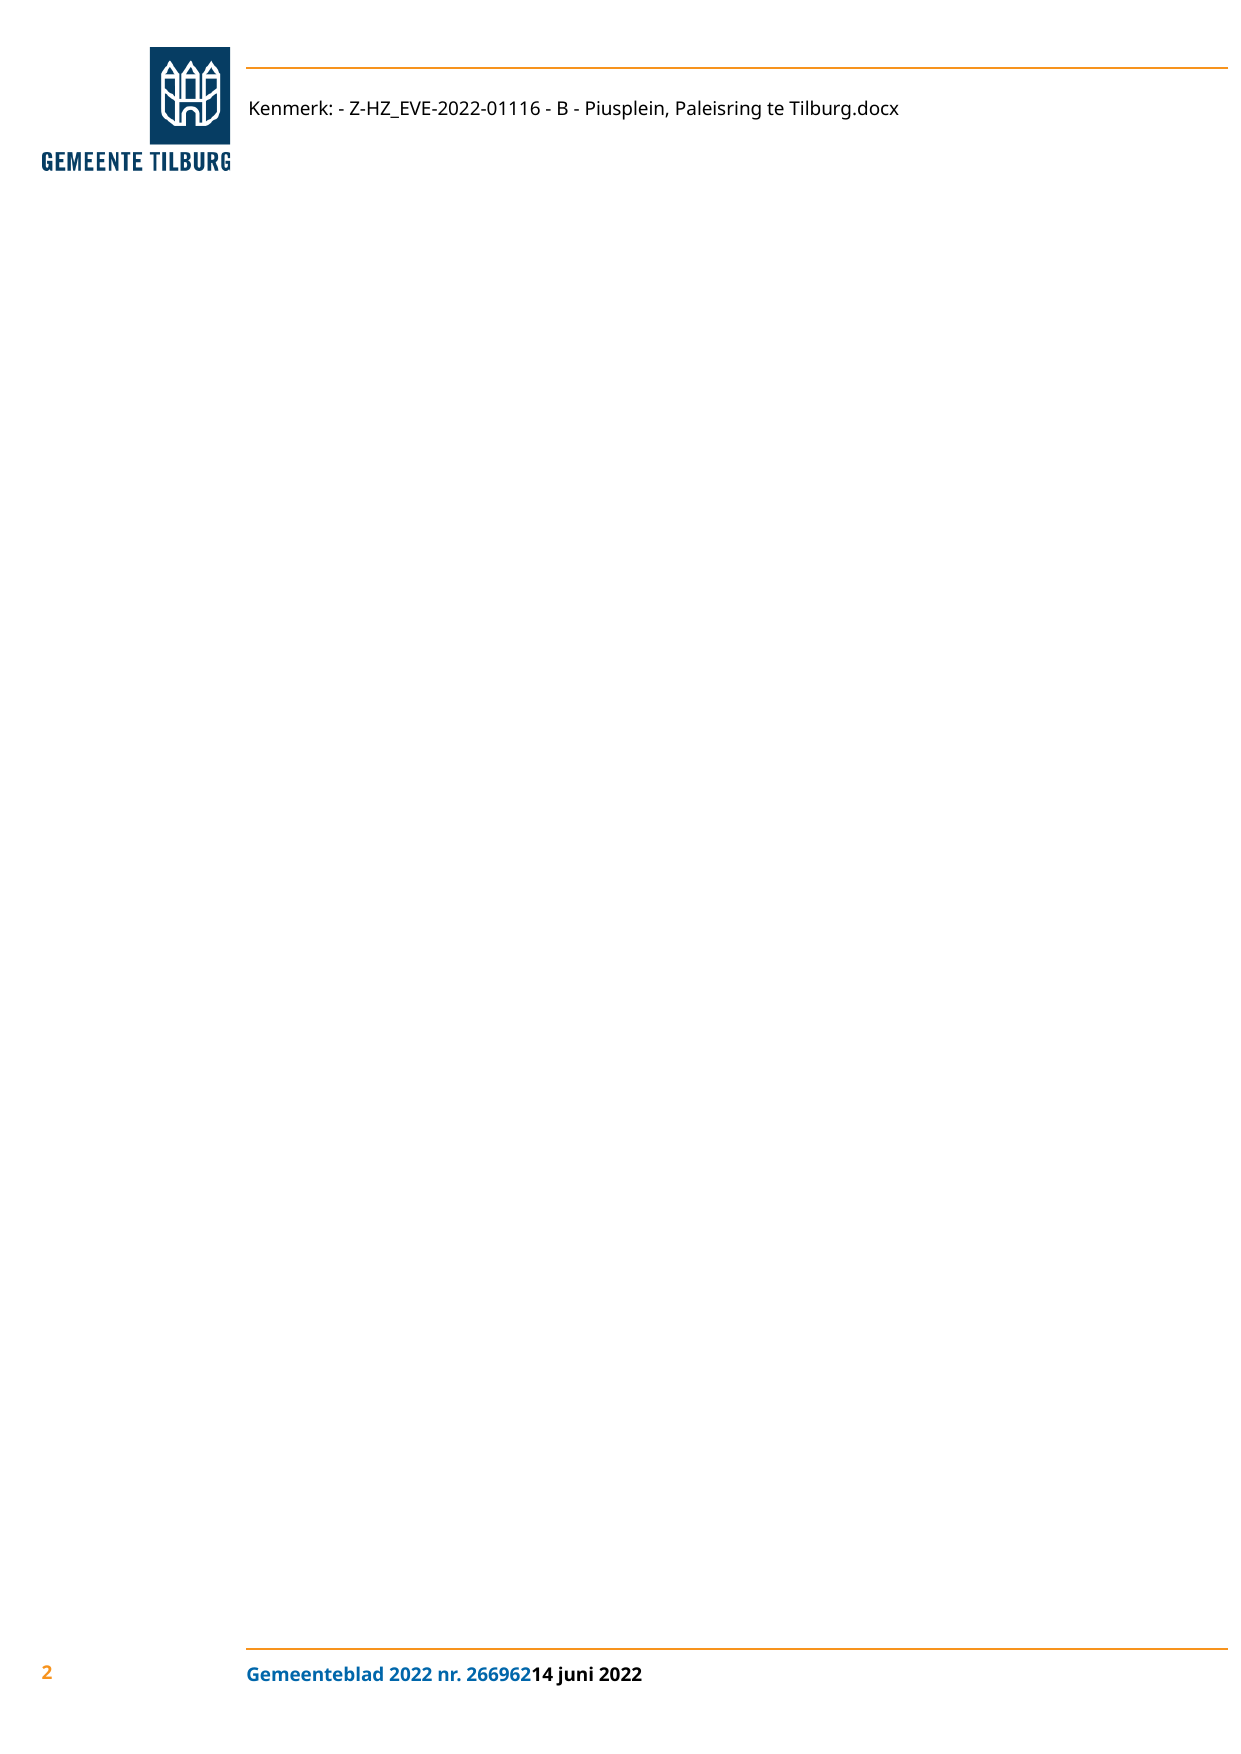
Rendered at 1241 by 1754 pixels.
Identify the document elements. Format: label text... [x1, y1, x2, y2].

text Kenmerk: - Z-HZ_EVE-2022-01116 - B - Piusplein, Paleisring te Tilburg.docx [248, 95, 1152, 121]
picture [41, 47, 231, 172]
